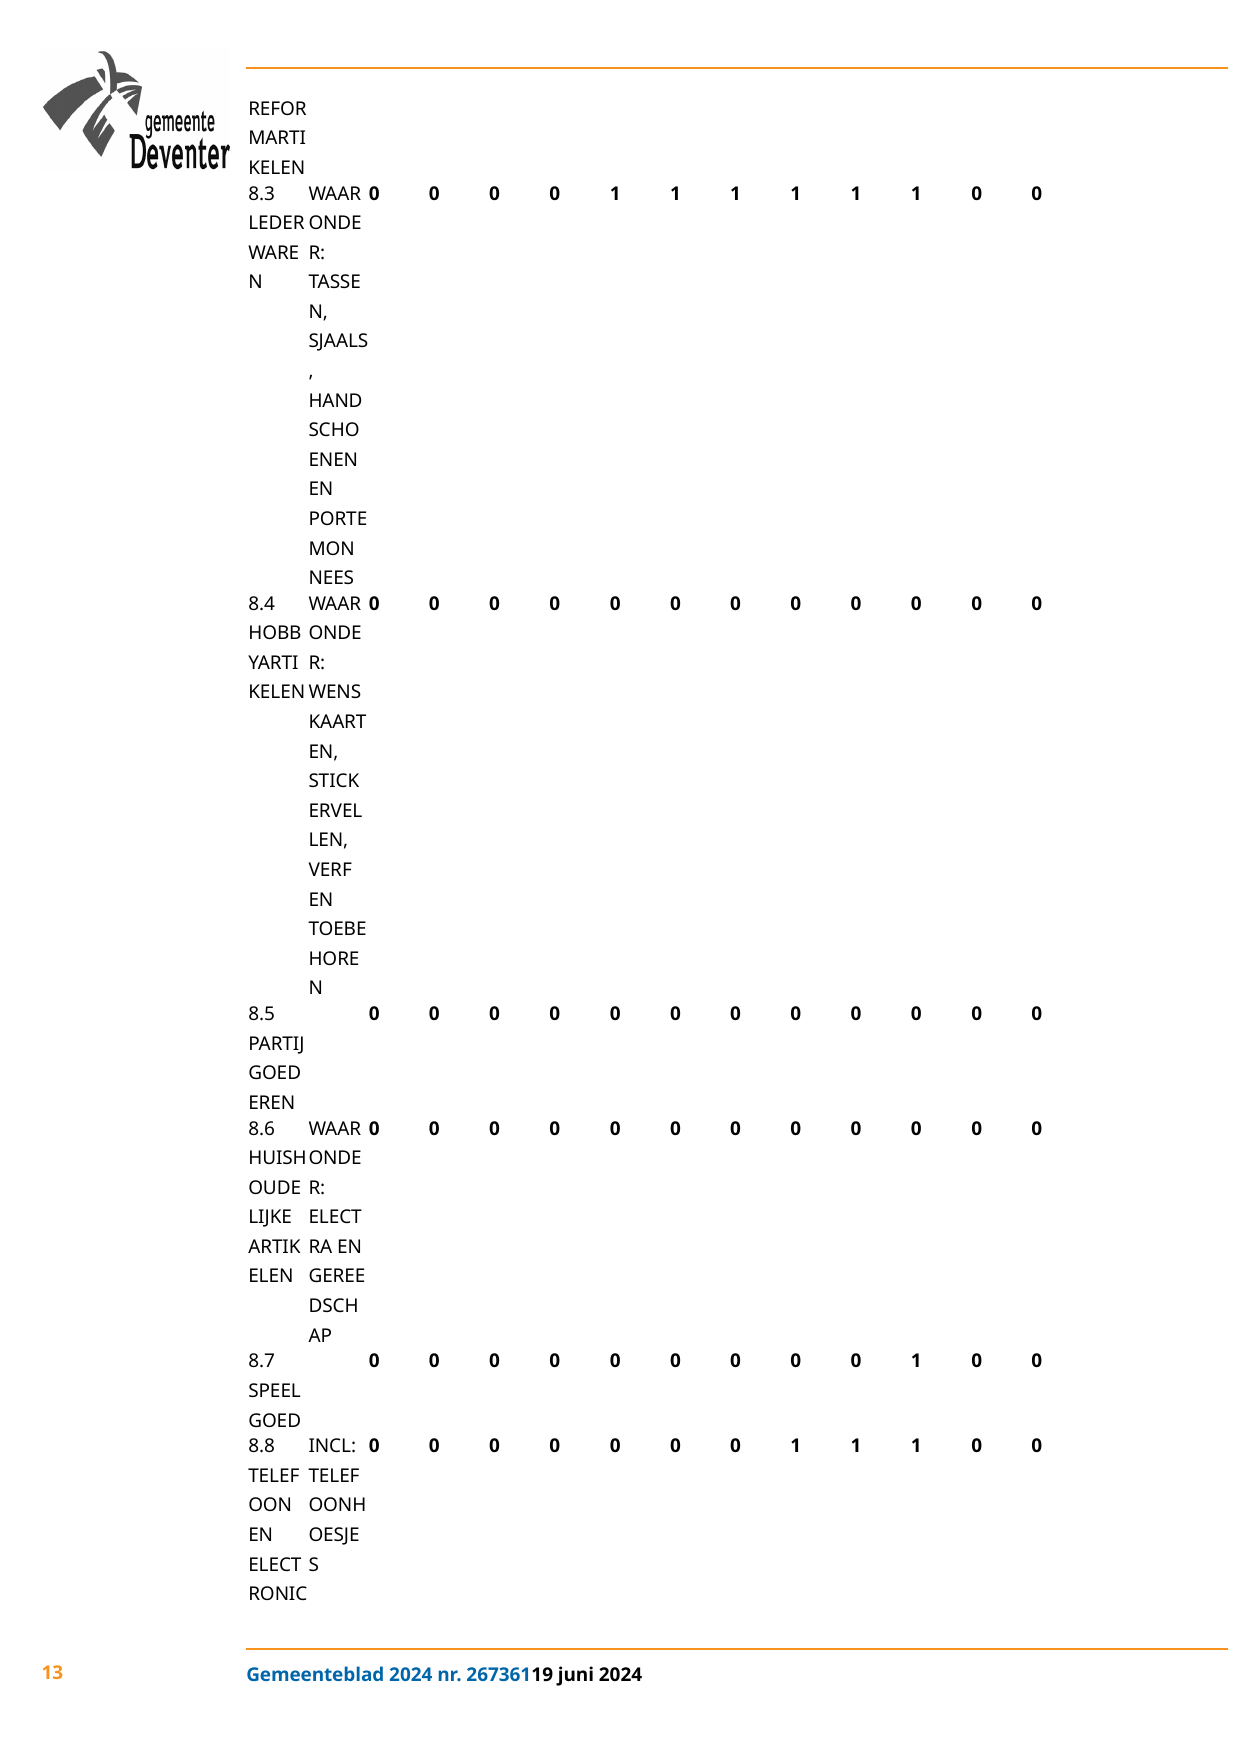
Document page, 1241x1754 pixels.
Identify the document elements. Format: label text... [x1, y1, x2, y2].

table_cell 0 [730, 1348, 790, 1432]
table_cell [489, 95, 549, 180]
table_cell [1091, 1000, 1152, 1115]
picture [41, 47, 231, 172]
table_cell REFORMARTIKELEN [248, 95, 308, 180]
table_cell [369, 95, 429, 180]
table_cell 0 [850, 1348, 911, 1432]
table_cell 0 [971, 590, 1031, 1000]
table_cell 0 [911, 1000, 971, 1115]
table_cell [1031, 95, 1091, 180]
table_cell 0 [549, 590, 609, 1000]
table_cell 0 [369, 1000, 429, 1115]
table_cell 0 [429, 1000, 489, 1115]
table_cell 0 [610, 1115, 670, 1348]
table_cell 1 [790, 1433, 850, 1606]
table_cell 0 [971, 1000, 1031, 1115]
table_cell 0 [489, 590, 549, 1000]
table_cell [911, 95, 971, 180]
table_cell 1 [610, 180, 670, 590]
table_cell 1 [850, 180, 911, 590]
table_cell 0 [670, 1348, 730, 1432]
table_cell [971, 95, 1031, 180]
table_cell [610, 95, 670, 180]
table_cell 0 [1031, 1348, 1091, 1432]
table_cell 0 [730, 1433, 790, 1606]
table_cell 0 [549, 180, 609, 590]
table_cell 0 [971, 1115, 1031, 1348]
table_cell 0 [670, 1115, 730, 1348]
table_cell 0 [670, 1000, 730, 1115]
table_cell 0 [429, 1433, 489, 1606]
table_cell 0 [369, 180, 429, 590]
table_cell 0 [730, 1115, 790, 1348]
table_cell 0 [369, 1348, 429, 1432]
table_cell 0 [730, 590, 790, 1000]
table_cell 0 [730, 1000, 790, 1115]
table_cell [730, 95, 790, 180]
table_cell 0 [1031, 1115, 1091, 1348]
table_cell [1091, 180, 1152, 590]
table_cell 0 [489, 1115, 549, 1348]
table_cell 0 [1031, 590, 1091, 1000]
table_cell 0 [429, 1115, 489, 1348]
table_cell [670, 95, 730, 180]
table_cell 0 [850, 590, 911, 1000]
table_cell 1 [911, 180, 971, 590]
table_cell [1091, 1348, 1152, 1432]
table_cell [1091, 590, 1152, 1000]
table_cell [308, 1348, 368, 1432]
table_cell [1091, 1115, 1152, 1348]
table_cell 0 [429, 1348, 489, 1432]
table_cell INCL: TELEFOONHOESJES [308, 1433, 368, 1606]
table_cell 1 [670, 180, 730, 590]
table_cell 0 [790, 1348, 850, 1432]
table_cell [308, 95, 368, 180]
table_cell 0 [489, 1348, 549, 1432]
table_cell 0 [610, 1433, 670, 1606]
table_cell 0 [1031, 1433, 1091, 1606]
table_cell 0 [369, 590, 429, 1000]
table_cell 0 [1031, 180, 1091, 590]
table_cell WAARONDER: TASSEN, SJAALS, HANDSCHOENEN EN PORTEMONNEES [308, 180, 368, 590]
table_cell 1 [790, 180, 850, 590]
table_cell 1 [850, 1433, 911, 1606]
table_cell 0 [549, 1348, 609, 1432]
table_cell 0 [429, 590, 489, 1000]
table_cell 0 [549, 1433, 609, 1606]
table_cell 1 [911, 1433, 971, 1606]
table_cell 0 [850, 1000, 911, 1115]
table_cell 1 [911, 1348, 971, 1432]
table_cell 8.4 HOBBYARTIKELEN [248, 590, 308, 1000]
table_cell 0 [369, 1115, 429, 1348]
table_cell 0 [610, 590, 670, 1000]
table_cell 8.7 SPEELGOED [248, 1348, 308, 1432]
table_cell 8.8 TELEFOON EN ELECTRONIC [248, 1433, 308, 1606]
table_cell 0 [971, 1348, 1031, 1432]
table_cell 0 [489, 180, 549, 590]
table_cell [790, 95, 850, 180]
table_cell 0 [489, 1000, 549, 1115]
table_cell [850, 95, 911, 180]
table_cell 0 [610, 1348, 670, 1432]
table_cell 8.3 LEDERWAREN [248, 180, 308, 590]
table_cell 0 [1031, 1000, 1091, 1115]
table_cell 0 [971, 180, 1031, 590]
table_cell 0 [790, 590, 850, 1000]
table_cell [429, 95, 489, 180]
table_cell 0 [850, 1115, 911, 1348]
table_cell WAARONDER: ELECTRA EN GEREEDSCHAP [308, 1115, 368, 1348]
table_cell 0 [971, 1433, 1031, 1606]
table_cell 0 [790, 1000, 850, 1115]
table_cell 8.6 HUISHOUDELIJKE ARTIKELEN [248, 1115, 308, 1348]
table_cell 0 [670, 1433, 730, 1606]
table_cell [549, 95, 609, 180]
table_cell 0 [670, 590, 730, 1000]
table_cell 1 [730, 180, 790, 590]
table_cell [308, 1000, 368, 1115]
table_cell 0 [911, 590, 971, 1000]
table_cell 0 [549, 1000, 609, 1115]
table_cell 0 [369, 1433, 429, 1606]
table_cell [1091, 95, 1152, 180]
table_cell 0 [489, 1433, 549, 1606]
table_cell 8.5 PARTIJGOEDEREN [248, 1000, 308, 1115]
table_cell 0 [549, 1115, 609, 1348]
table_cell 0 [790, 1115, 850, 1348]
table_cell [1091, 1433, 1152, 1606]
table_cell 0 [429, 180, 489, 590]
table_cell WAARONDER: WENSKAARTEN, STICKERVELLEN, VERF EN TOEBEHOREN [308, 590, 368, 1000]
table_cell 0 [911, 1115, 971, 1348]
table_cell 0 [610, 1000, 670, 1115]
